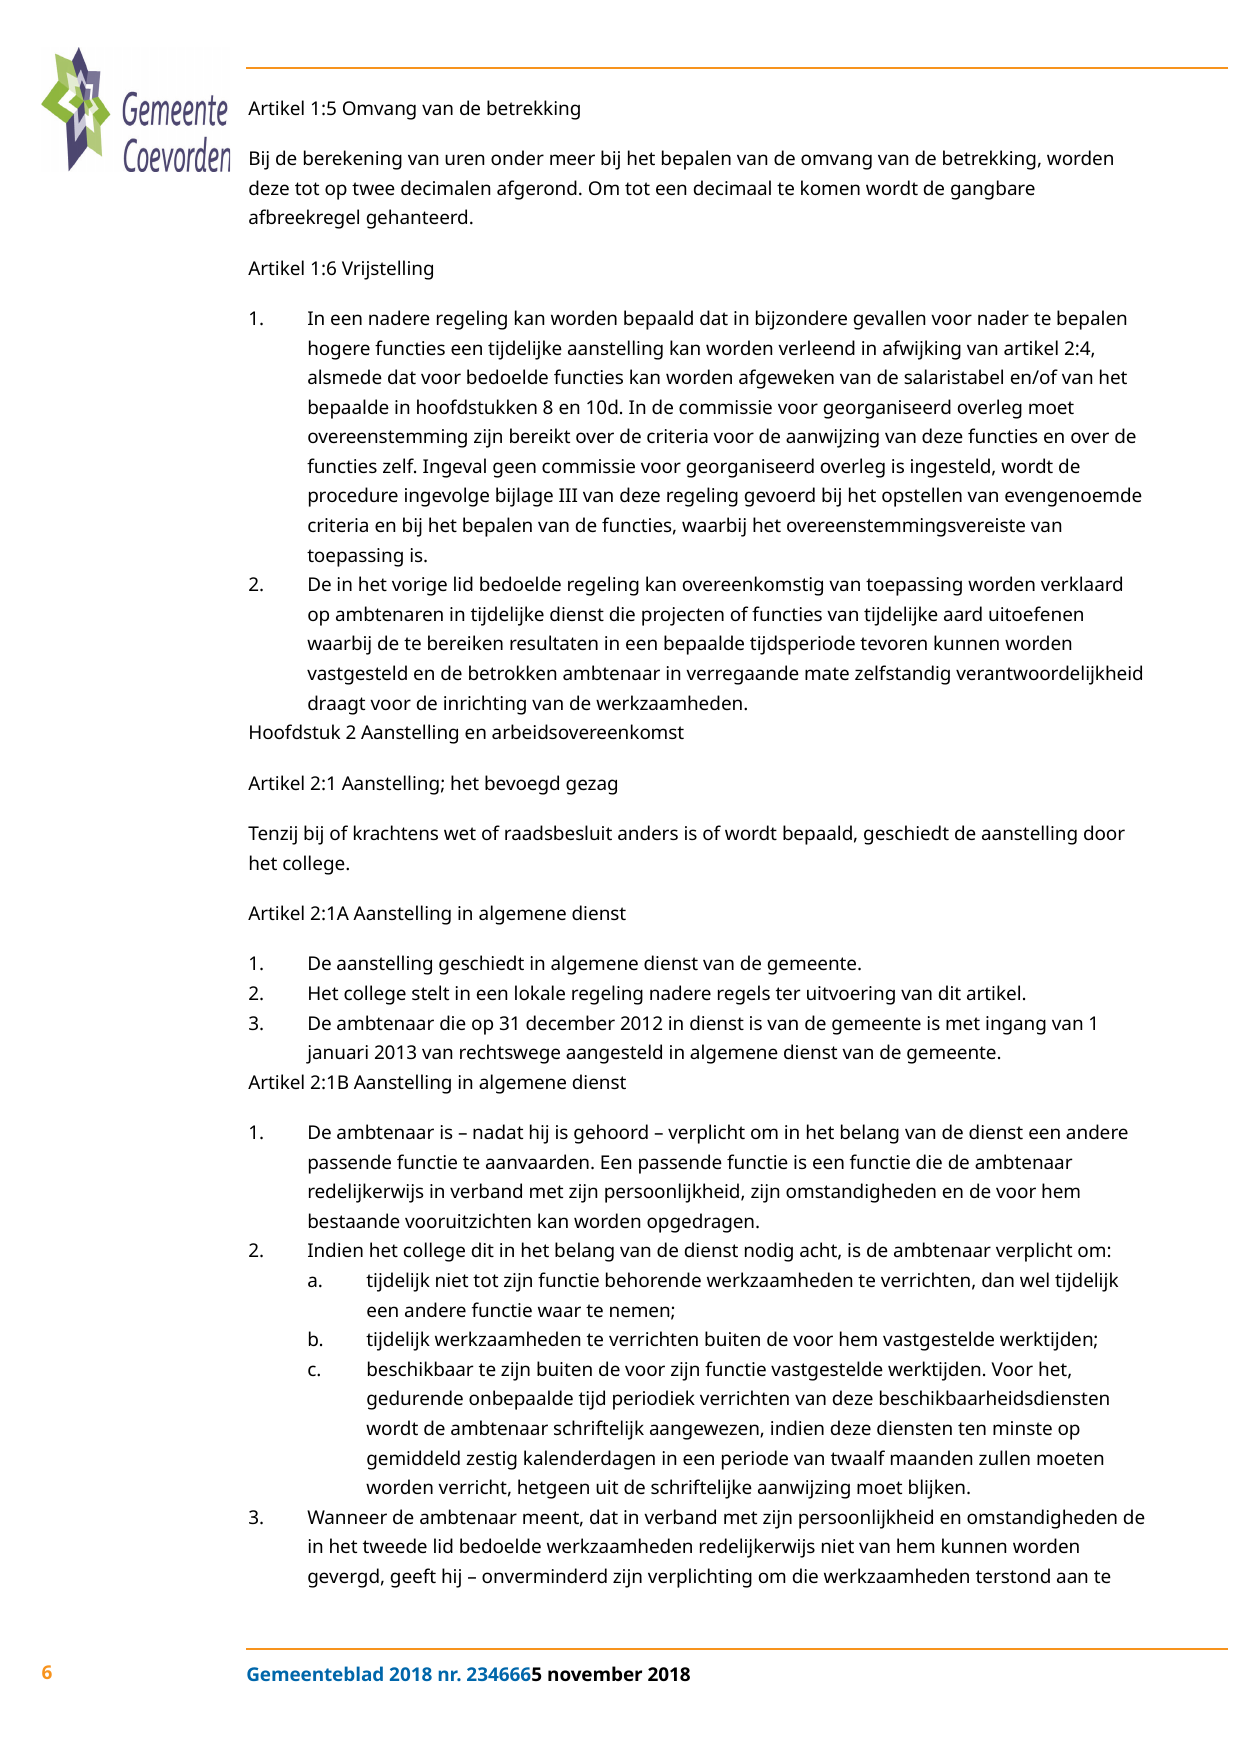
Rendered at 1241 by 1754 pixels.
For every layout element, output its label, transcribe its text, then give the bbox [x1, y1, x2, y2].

list De ambtenaar is – nadat hij is gehoord – verplicht om in het belang van de dienst een andere passende functie te aanvaarden. Een passende functie is een functie die de ambtenaar redelijkerwijs in verband met zijn persoonlijkheid, zijn omstandigheden en de voor hem bestaande vooruitzichten kan worden opgedragen. [248, 1119, 1152, 1234]
list De aanstelling geschiedt in algemene dienst van de gemeente. [248, 951, 1152, 976]
text Bij de berekening van uren onder meer bij het bepalen van de omvang van de betrekking, worden deze tot op twee decimalen afgerond. Om tot een decimaal te komen wordt de gangbare afbreekregel gehanteerd. [248, 145, 1152, 230]
text Tenzij bij of krachtens wet of raadsbesluit anders is of wordt bepaald, geschiedt de aanstelling door het college. [248, 820, 1152, 876]
text Artikel 2:1A Aanstelling in algemene dienst [248, 900, 1152, 926]
text Artikel 2:1 Aanstelling; het bevoegd gezag [248, 770, 1152, 796]
picture [41, 47, 231, 172]
list Wanneer de ambtenaar meent, dat in verband met zijn persoonlijkheid en omstandigheden de in het tweede lid bedoelde werkzaamheden redelijkerwijs niet van hem kunnen worden gevergd, geeft hij – onverminderd zijn verplichting om die werkzaamheden terstond aan te [248, 1504, 1152, 1589]
list beschikbaar te zijn buiten de voor zijn functie vastgestelde werktijden. Voor het, gedurende onbepaalde tijd periodiek verrichten van deze beschikbaarheidsdiensten wordt de ambtenaar schriftelijk aangewezen, indien deze diensten ten minste op gemiddeld zestig kalenderdagen in een periode van twaalf maanden zullen moeten worden verricht, hetgeen uit de schriftelijke aanwijzing moet blijken. [307, 1356, 1152, 1500]
list tijdelijk niet tot zijn functie behorende werkzaamheden te verrichten, dan wel tijdelijk een andere functie waar te nemen; [307, 1267, 1152, 1323]
text Artikel 1:5 Omvang van de betrekking [248, 95, 1152, 121]
list tijdelijk werkzaamheden te verrichten buiten de voor hem vastgestelde werktijden; [307, 1326, 1152, 1352]
list De in het vorige lid bedoelde regeling kan overeenkomstig van toepassing worden verklaard op ambtenaren in tijdelijke dienst die projecten of functies van tijdelijke aard uitoefenen waarbij de te bereiken resultaten in een bepaalde tijdsperiode tevoren kunnen worden vastgesteld en de betrokken ambtenaar in verregaande mate zelfstandig verantwoordelijkheid draagt voor de inrichting van de werkzaamheden. [248, 571, 1152, 716]
list In een nadere regeling kan worden bepaald dat in bijzondere gevallen voor nader te bepalen hogere functies een tijdelijke aanstelling kan worden verleend in afwijking van artikel 2:4, alsmede dat voor bedoelde functies kan worden afgeweken van de salaristabel en/of van het bepaalde in hoofdstukken 8 en 10d. In de commissie voor georganiseerd overleg moet overeenstemming zijn bereikt over de criteria voor de aanwijzing van deze functies en over de functies zelf. Ingeval geen commissie voor georganiseerd overleg is ingesteld, wordt de procedure ingevolge bijlage III van deze regeling gevoerd bij het opstellen van evengenoemde criteria en bij het bepalen van de functies, waarbij het overeenstemmingsvereiste van toepassing is. [248, 305, 1152, 568]
text Hoofdstuk 2 Aanstelling en arbeidsovereenkomst [248, 719, 1152, 745]
text Artikel 2:1B Aanstelling in algemene dienst [248, 1069, 1152, 1095]
text Artikel 1:6 Vrijstelling [248, 255, 1152, 281]
list Het college stelt in een lokale regeling nadere regels ter uitvoering van dit artikel. [248, 980, 1152, 1006]
list Indien het college dit in het belang van de dienst nodig acht, is de ambtenaar verplicht om: [248, 1238, 1152, 1263]
list De ambtenaar die op 31 december 2012 in dienst is van de gemeente is met ingang van 1 januari 2013 van rechtswege aangesteld in algemene dienst van de gemeente. [248, 1010, 1152, 1065]
